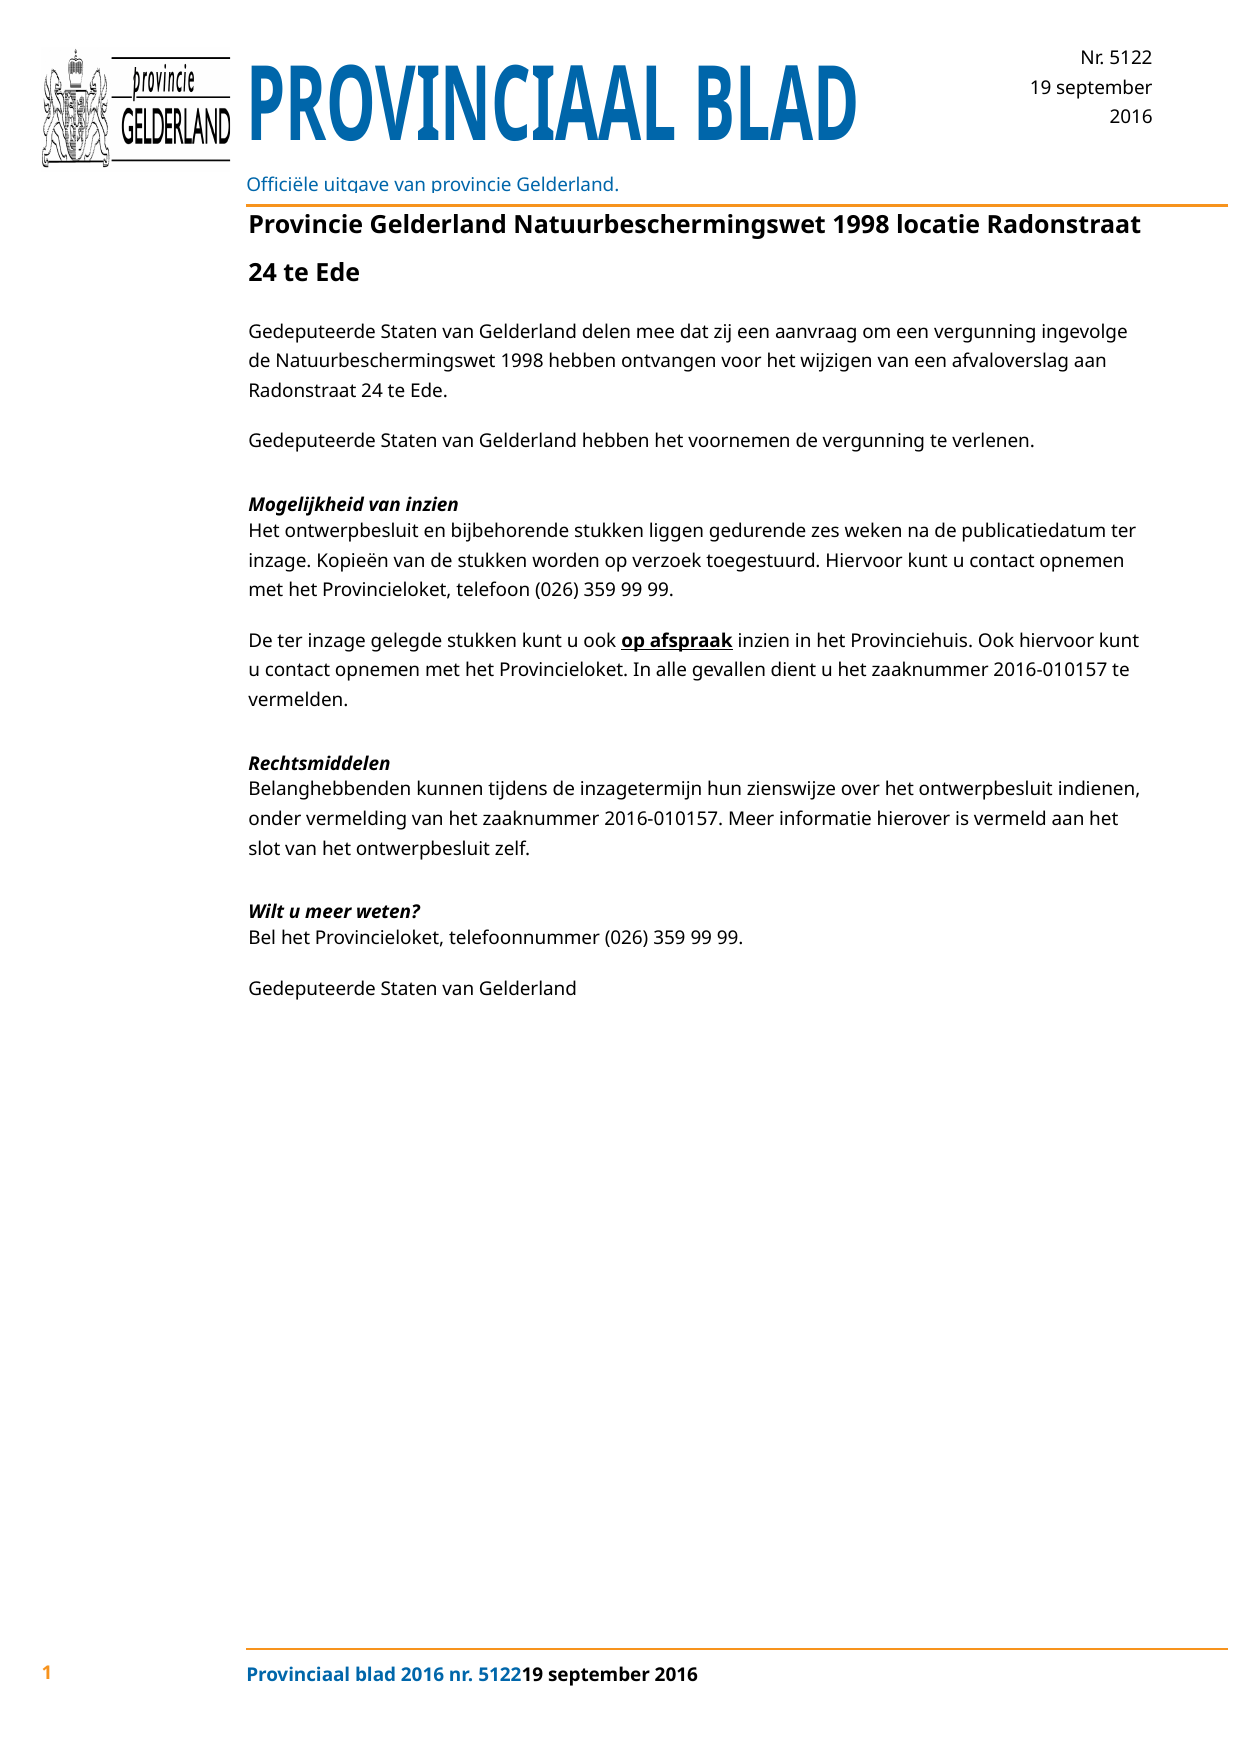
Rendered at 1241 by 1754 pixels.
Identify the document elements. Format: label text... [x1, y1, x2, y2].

text Wilt u meer weten? [248, 899, 1152, 924]
text De ter inzage gelegde stukken kunt u ook op afspraak inzien in het Provinciehuis. Ook hiervoor kunt u contact opnemen met het Provincieloket. In alle gevallen dient u het zaaknummer 2016-010157 te vermelden. [248, 627, 1152, 712]
text Rechtsmiddelen [248, 750, 1152, 776]
text Belanghebbenden kunnen tijdens de inzagetermijn hun zienswijze over het ontwerpbesluit indienen, onder vermelding van het zaaknummer 2016-010157. Meer informatie hierover is vermeld aan het slot van het ontwerpbesluit zelf. [248, 776, 1152, 861]
text Gedeputeerde Staten van Gelderland delen mee dat zij een aanvraag om een vergunning ingevolge de Natuurbeschermingswet 1998 hebben ontvangen voor het wijzigen van een afvaloverslag aan Radonstraat 24 te Ede. [248, 318, 1152, 403]
text Provincie Gelderland Natuurbeschermingswet 1998 locatie Radonstraat 24 te Ede [248, 207, 1152, 288]
text Mogelijkheid van inzien [248, 491, 1152, 517]
picture [41, 47, 231, 172]
text Het ontwerpbesluit en bijbehorende stukken liggen gedurende zes weken na de publicatiedatum ter inzage. Kopieën van de stukken worden op verzoek toegestuurd. Hiervoor kunt u contact opnemen met het Provincieloket, telefoon (026) 359 99 99. [248, 517, 1152, 602]
text Bel het Provincieloket, telefoonnummer (026) 359 99 99. [248, 924, 1152, 950]
text Gedeputeerde Staten van Gelderland hebben het voornemen de vergunning te verlenen. [248, 427, 1152, 453]
text Gedeputeerde Staten van Gelderland [248, 975, 1152, 1001]
